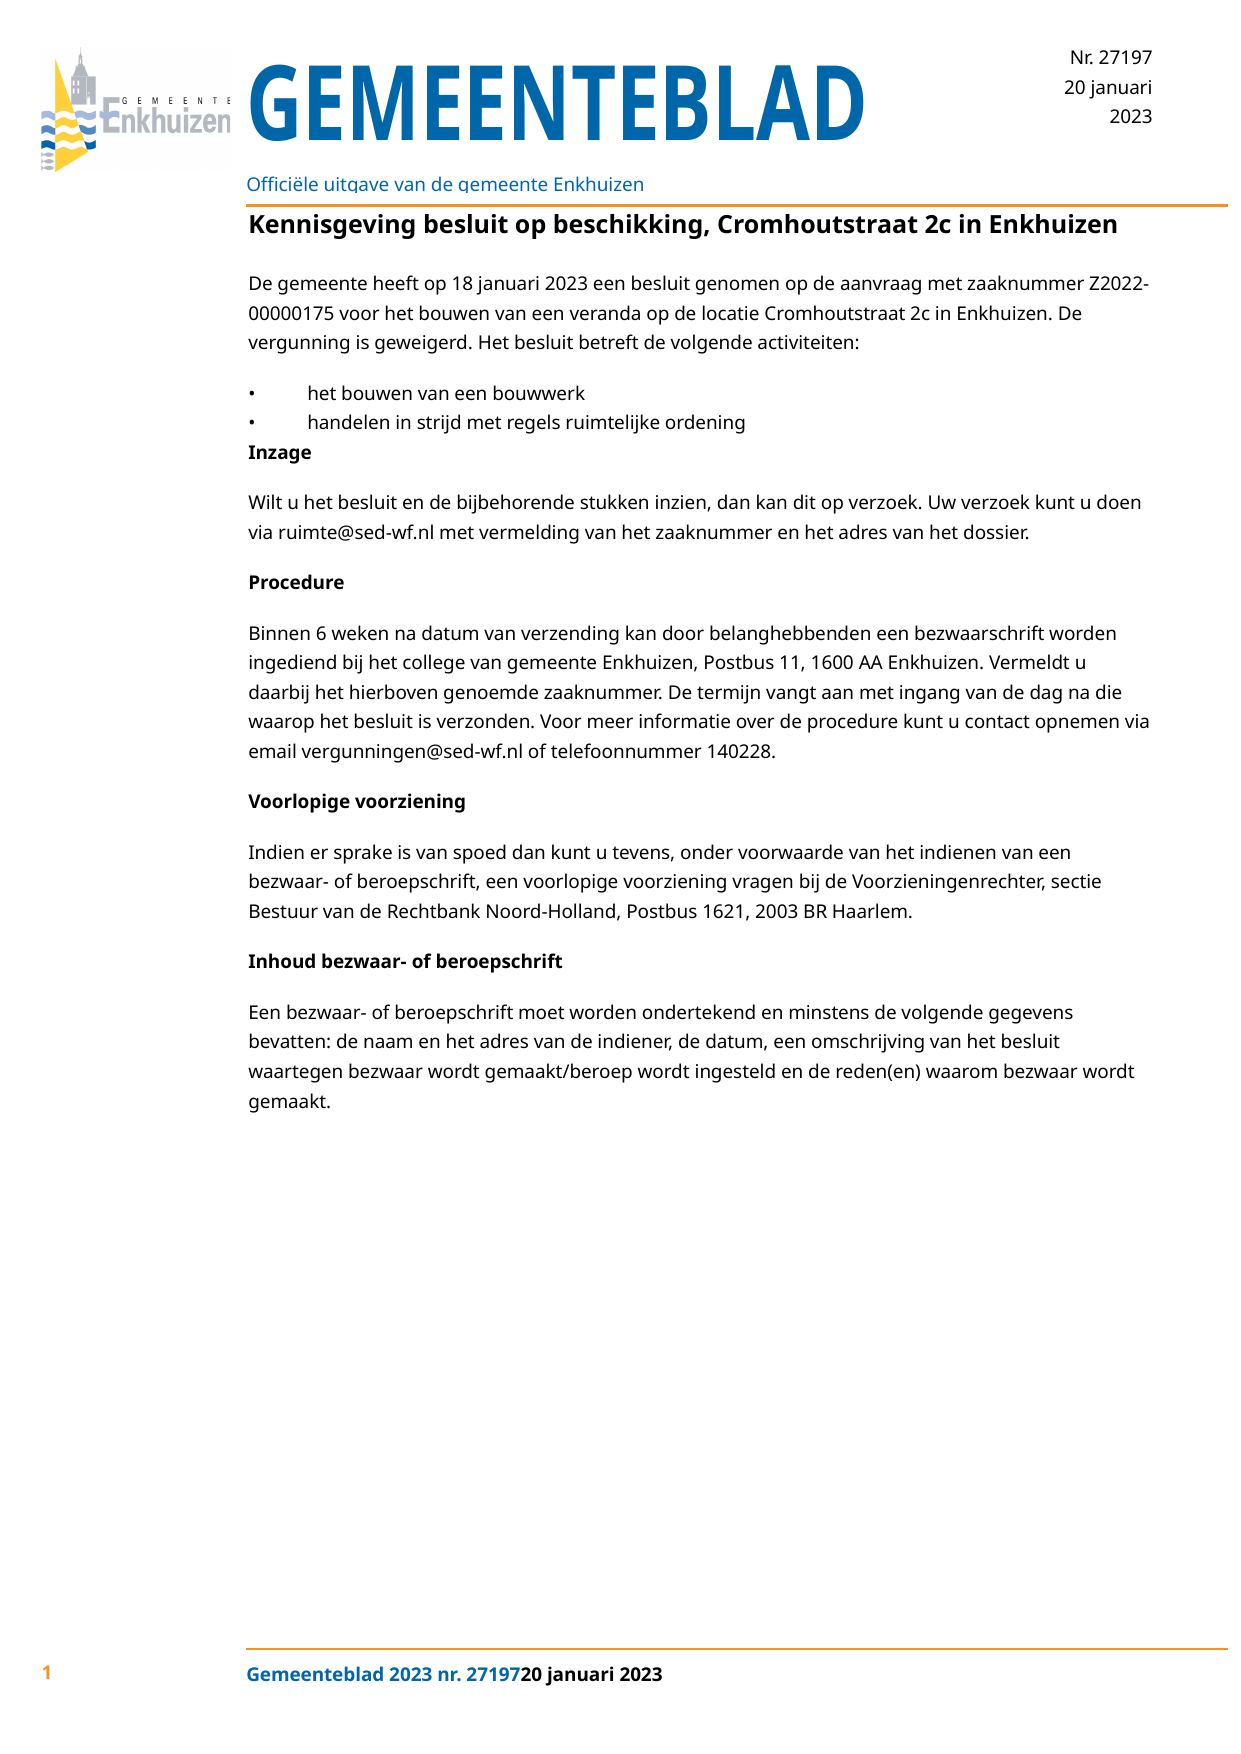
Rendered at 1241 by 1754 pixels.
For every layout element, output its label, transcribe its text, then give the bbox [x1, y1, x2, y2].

list het bouwen van een bouwwerk [248, 380, 1152, 406]
picture [41, 47, 231, 172]
text Inhoud bezwaar- of beroepschrift [248, 949, 1152, 974]
text Binnen 6 weken na datum van verzending kan door belanghebbenden een bezwaarschrift worden ingediend bij het college van gemeente Enkhuizen, Postbus 11, 1600 AA Enkhuizen. Vermeldt u daarbij het hierboven genoemde zaaknummer. De termijn vangt aan met ingang van de dag na die waarop het besluit is verzonden. Voor meer informatie over de procedure kunt u contact opnemen via email vergunningen@sed-wf.nl of telefoonnummer 140228. [248, 620, 1152, 764]
list handelen in strijd met regels ruimtelijke ordening [248, 409, 1152, 435]
text Een bezwaar- of beroepschrift moet worden ondertekend en minstens de volgende gegevens bevatten: de naam en het adres van de indiener, de datum, een omschrijving van het besluit waartegen bezwaar wordt gemaakt/beroep wordt ingesteld en de reden(en) waarom bezwaar wordt gemaakt. [248, 999, 1152, 1113]
text Inzage [248, 439, 1152, 465]
text Indien er sprake is van spoed dan kunt u tevens, onder voorwaarde van het indienen van een bezwaar- of beroepschrift, een voorlopige voorziening vragen bij de Voorzieningenrechter, sectie Bestuur van de Rechtbank Noord-Holland, Postbus 1621, 2003 BR Haarlem. [248, 839, 1152, 924]
text Kennisgeving besluit op beschikking, Cromhoutstraat 2c in Enkhuizen [248, 207, 1152, 241]
text Voorlopige voorziening [248, 789, 1152, 814]
text Wilt u het besluit en de bijbehorende stukken inzien, dan kan dit op verzoek. Uw verzoek kunt u doen via ruimte@sed-wf.nl met vermelding van het zaaknummer en het adres van het dossier. [248, 489, 1152, 545]
text De gemeente heeft op 18 januari 2023 een besluit genomen op de aanvraag met zaaknummer Z2022-00000175 voor het bouwen van een veranda op de locatie Cromhoutstraat 2c in Enkhuizen. De vergunning is geweigerd. Het besluit betreft de volgende activiteiten: [248, 270, 1152, 355]
text Procedure [248, 569, 1152, 595]
